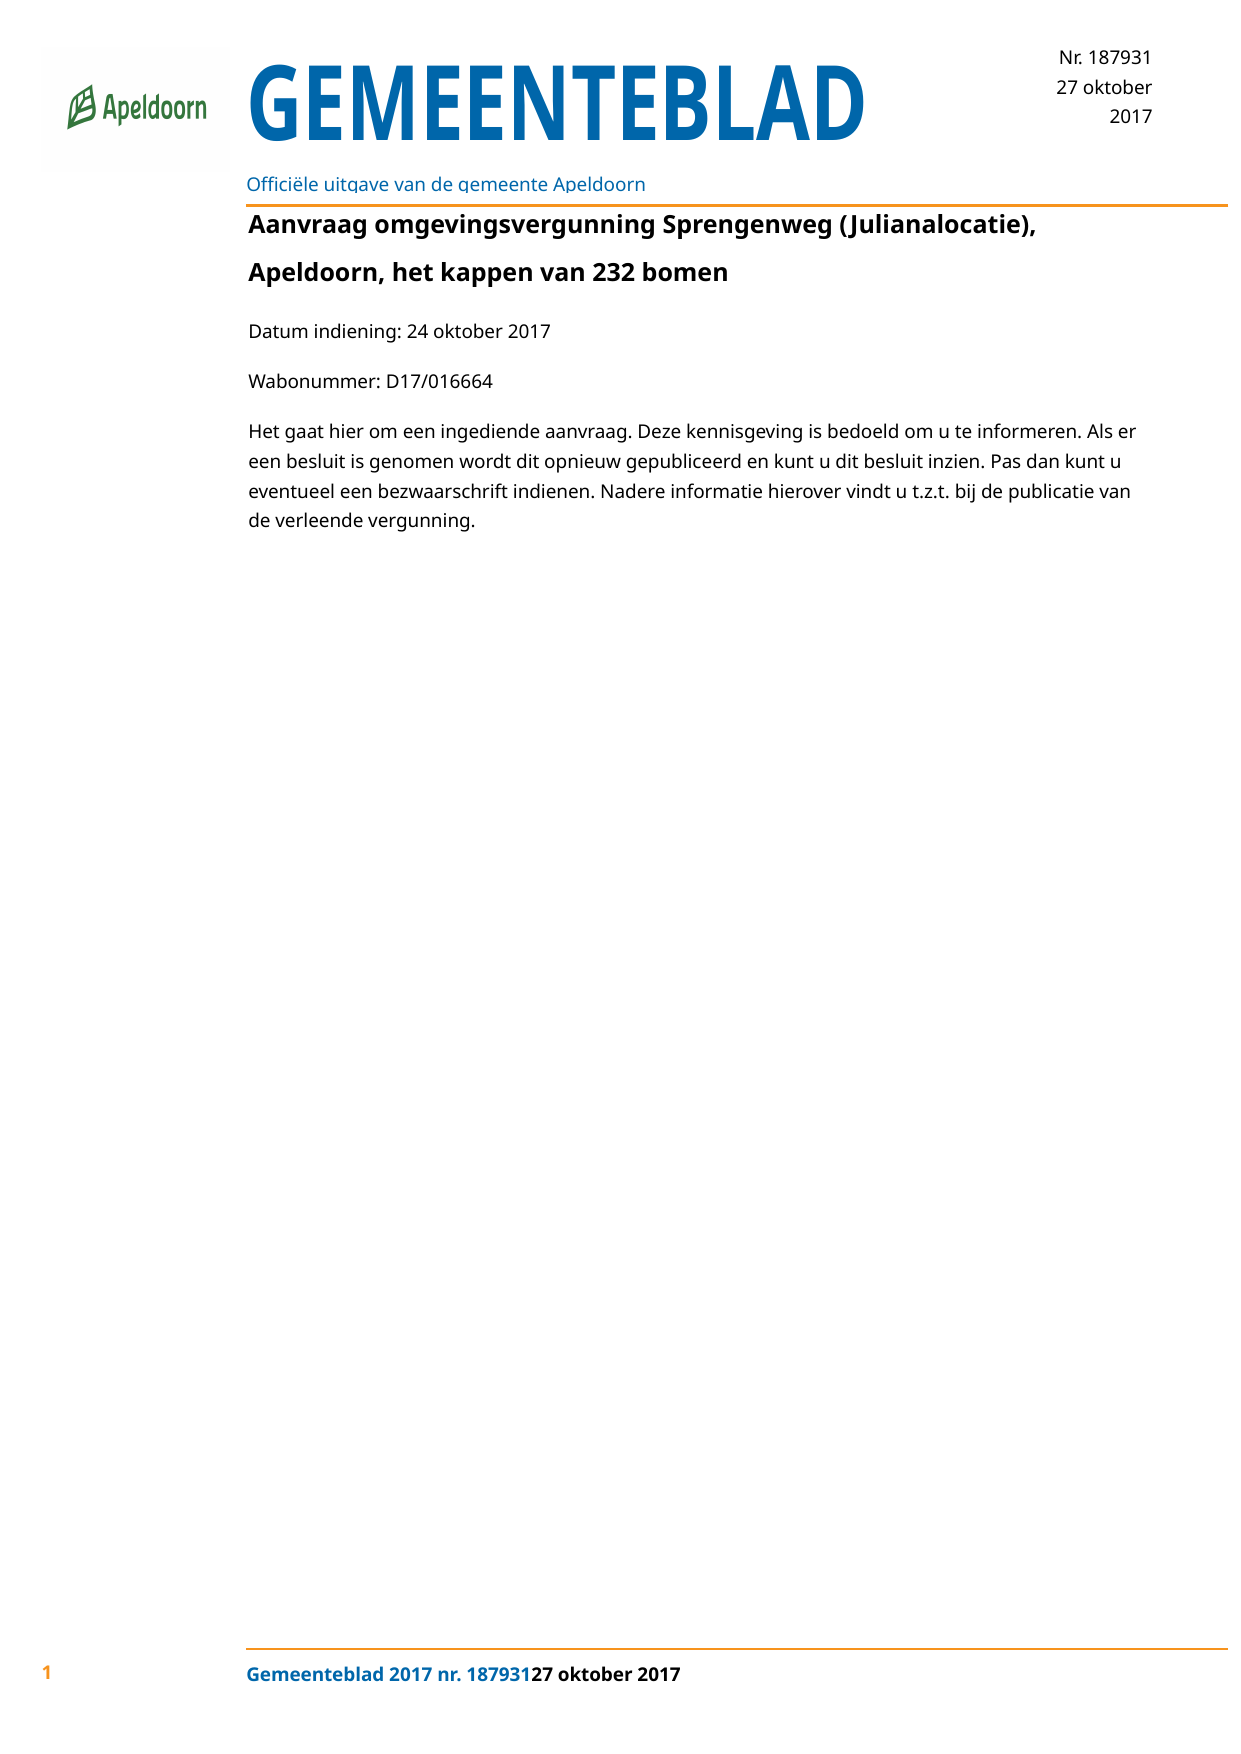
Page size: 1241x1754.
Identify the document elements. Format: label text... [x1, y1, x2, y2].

picture [41, 47, 231, 172]
text Aanvraag omgevingsvergunning Sprengenweg (Julianalocatie), Apeldoorn, het kappen van 232 bomen [248, 207, 1152, 288]
text Datum indiening: 24 oktober 2017 [248, 318, 1152, 344]
text Het gaat hier om een ingediende aanvraag. Deze kennisgeving is bedoeld om u te informeren. Als er een besluit is genomen wordt dit opnieuw gepubliceerd en kunt u dit besluit inzien. Pas dan kunt u eventueel een bezwaarschrift indienen. Nadere informatie hierover vindt u t.z.t. bij de publicatie van de verleende vergunning. [248, 419, 1152, 533]
text Wabonummer: D17/016664 [248, 368, 1152, 394]
